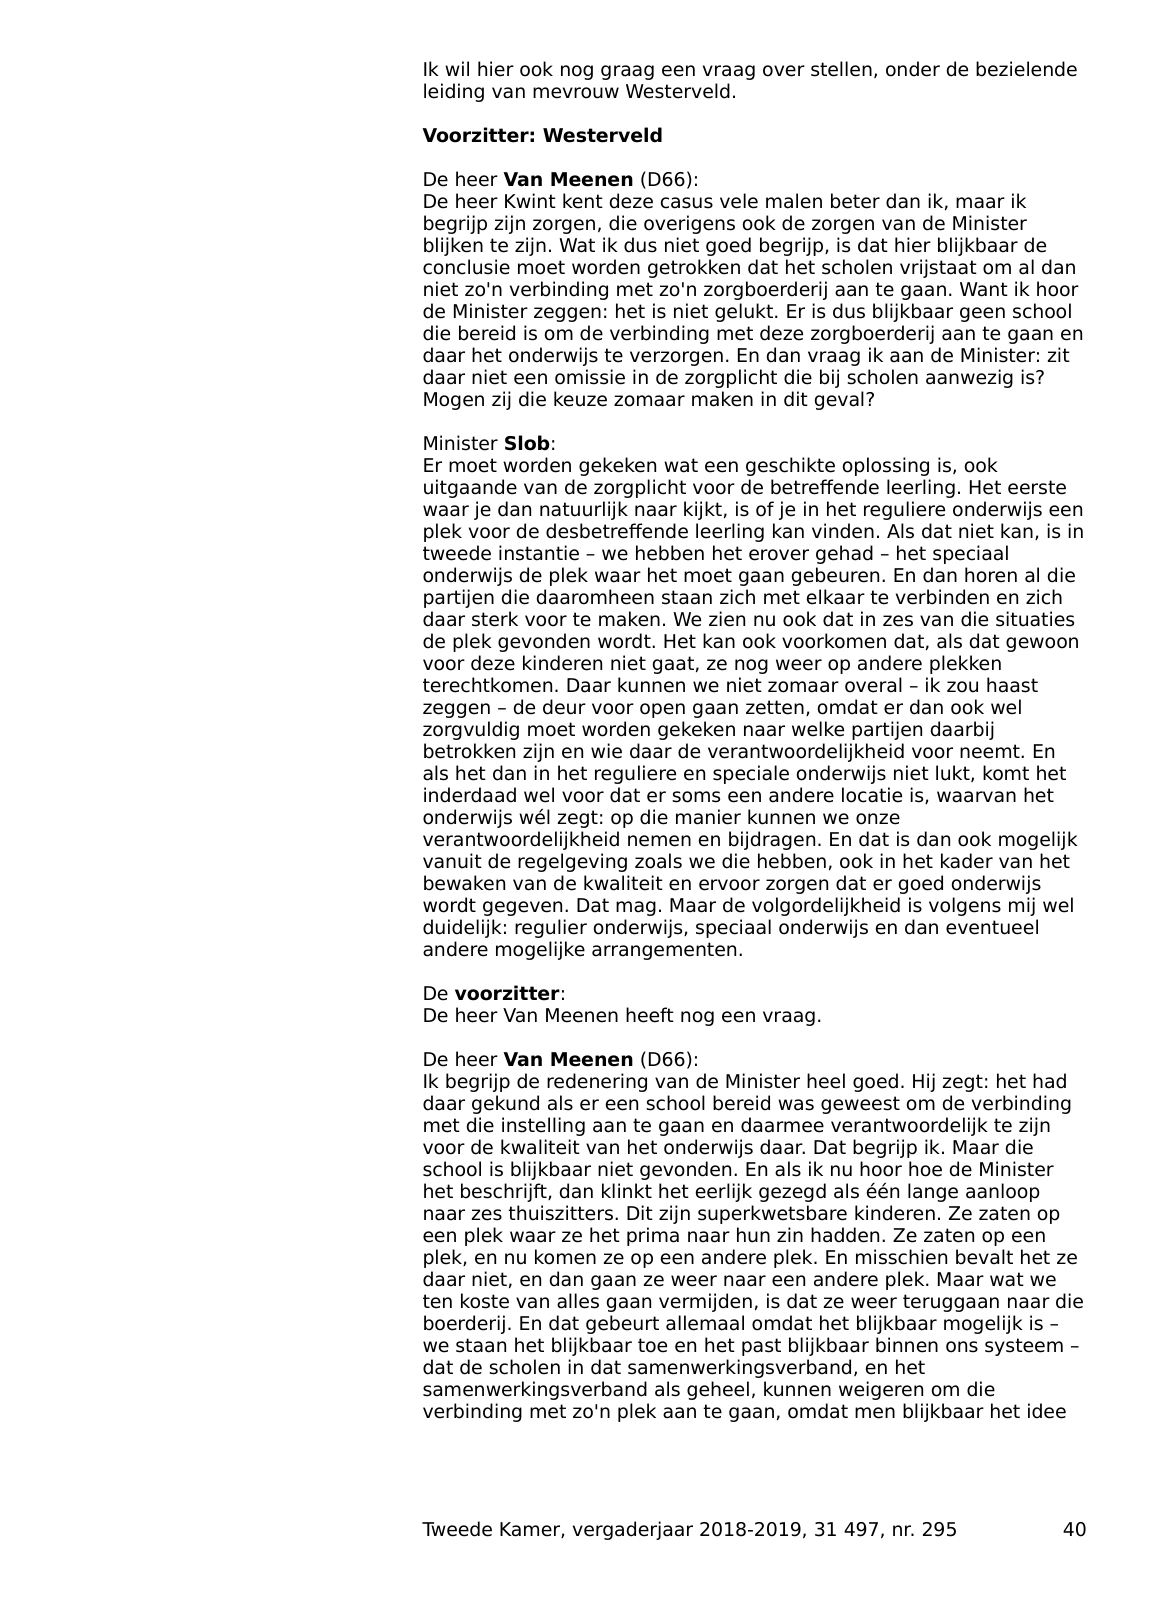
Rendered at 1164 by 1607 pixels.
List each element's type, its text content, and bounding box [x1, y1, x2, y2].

text De voorzitter: [422, 983, 1087, 1005]
text Voorzitter: Westerveld [422, 125, 1087, 147]
text De heer Van Meenen (D66): [422, 1049, 1087, 1071]
text Ik begrijp de redenering van de Minister heel goed. Hij zegt: het had daar gekund als er een school bereid was geweest om de verbinding met die instelling aan te gaan en daarmee verantwoordelijk te zijn voor de kwaliteit van het onderwijs daar. Dat begrijp ik. Maar die school is blijkbaar niet gevonden. En als ik nu hoor hoe de Minister het beschrijft, dan klinkt het eerlijk gezegd als één lange aanloop naar zes thuiszitters. Dit zijn superkwetsbare kinderen. Ze zaten op een plek waar ze het prima naar hun zin hadden. Ze zaten op een plek, en nu komen ze op een andere plek. En misschien bevalt het ze daar niet, en dan gaan ze weer naar een andere plek. Maar wat we ten koste van alles gaan vermijden, is dat ze weer teruggaan naar die boerderij. En dat gebeurt allemaal omdat het blijkbaar mogelijk is – we staan het blijkbaar toe en het past blijkbaar binnen ons systeem – dat de scholen in dat samenwerkingsverband, en het samenwerkingsverband als geheel, kunnen weigeren om die verbinding met zo'n plek aan te gaan, omdat men blijkbaar het idee [422, 1071, 1087, 1423]
text De heer Kwint kent deze casus vele malen beter dan ik, maar ik begrijp zijn zorgen, die overigens ook de zorgen van de Minister blijken te zijn. Wat ik dus niet goed begrijp, is dat hier blijkbaar de conclusie moet worden getrokken dat het scholen vrijstaat om al dan niet zo'n verbinding met zo'n zorgboerderij aan te gaan. Want ik hoor de Minister zeggen: het is niet gelukt. Er is dus blijkbaar geen school die bereid is om de verbinding met deze zorgboerderij aan te gaan en daar het onderwijs te verzorgen. En dan vraag ik aan de Minister: zit daar niet een omissie in de zorgplicht die bij scholen aanwezig is? Mogen zij die keuze zomaar maken in dit geval? [422, 191, 1087, 411]
text De heer Van Meenen heeft nog een vraag. [422, 1005, 1087, 1027]
text Minister Slob: [422, 433, 1087, 455]
text Er moet worden gekeken wat een geschikte oplossing is, ook uitgaande van de zorgplicht voor de betreffende leerling. Het eerste waar je dan natuurlijk naar kijkt, is of je in het reguliere onderwijs een plek voor de desbetreffende leerling kan vinden. Als dat niet kan, is in tweede instantie – we hebben het erover gehad – het speciaal onderwijs de plek waar het moet gaan gebeuren. En dan horen al die partijen die daaromheen staan zich met elkaar te verbinden en zich daar sterk voor te maken. We zien nu ook dat in zes van die situaties de plek gevonden wordt. Het kan ook voorkomen dat, als dat gewoon voor deze kinderen niet gaat, ze nog weer op andere plekken terechtkomen. Daar kunnen we niet zomaar overal – ik zou haast zeggen – de deur voor open gaan zetten, omdat er dan ook wel zorgvuldig moet worden gekeken naar welke partijen daarbij betrokken zijn en wie daar de verantwoordelijkheid voor neemt. En als het dan in het reguliere en speciale onderwijs niet lukt, komt het inderdaad wel voor dat er soms een andere locatie is, waarvan het onderwijs wél zegt: op die manier kunnen we onze verantwoordelijkheid nemen en bijdragen. En dat is dan ook mogelijk vanuit de regelgeving zoals we die hebben, ook in het kader van het bewaken van de kwaliteit en ervoor zorgen dat er goed onderwijs wordt gegeven. Dat mag. Maar de volgordelijkheid is volgens mij wel duidelijk: regulier onderwijs, speciaal onderwijs en dan eventueel andere mogelijke arrangementen. [422, 455, 1087, 961]
text Ik wil hier ook nog graag een vraag over stellen, onder de bezielende leiding van mevrouw Westerveld. [422, 59, 1087, 103]
text De heer Van Meenen (D66): [422, 169, 1087, 191]
